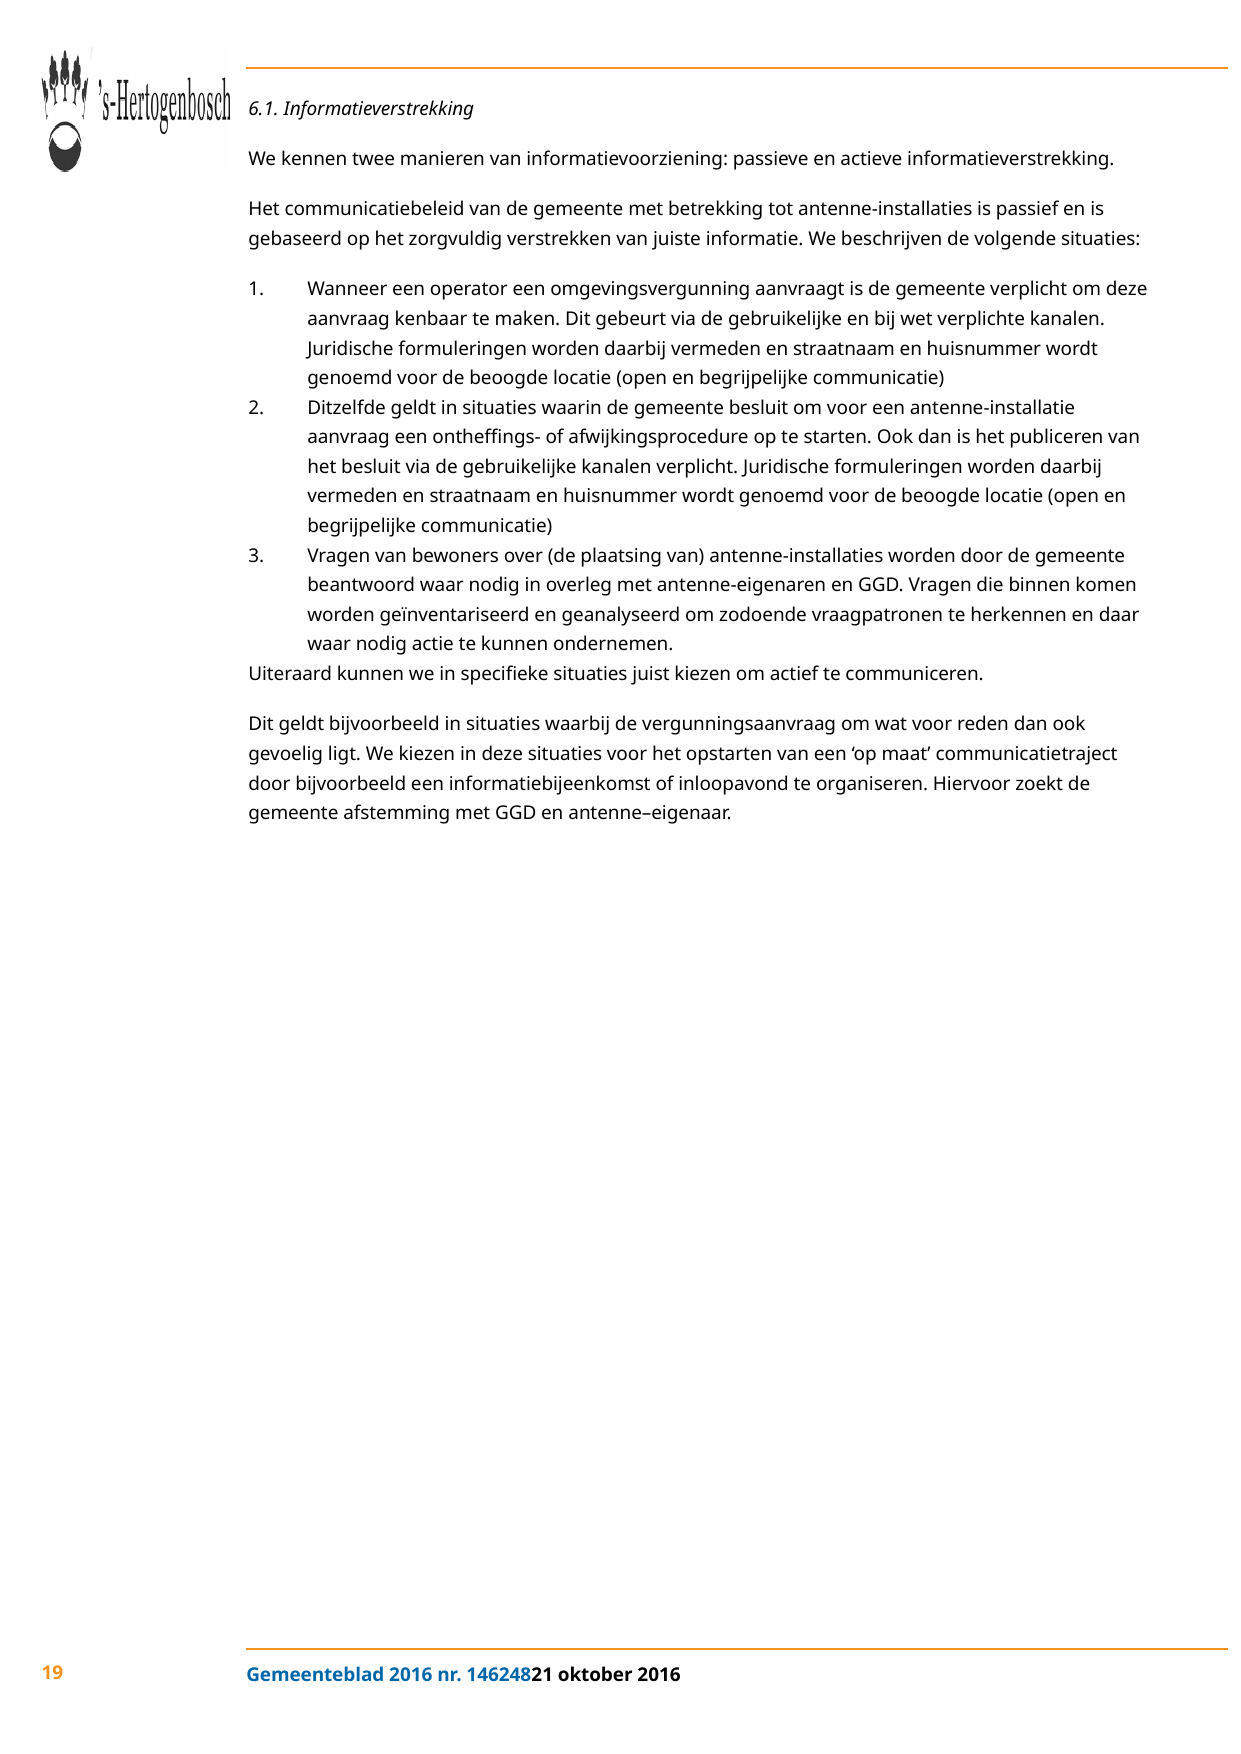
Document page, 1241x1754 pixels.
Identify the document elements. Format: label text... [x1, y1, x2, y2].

text 6.1. Informatieverstrekking [248, 95, 1152, 121]
list Wanneer een operator een omgevingsvergunning aanvraagt is de gemeente verplicht om deze aanvraag kenbaar te maken. Dit gebeurt via de gebruikelijke en bij wet verplichte kanalen. Juridische formuleringen worden daarbij vermeden en straatnaam en huisnummer wordt genoemd voor de beoogde locatie (open en begrijpelijke communicatie) [248, 276, 1152, 390]
text Het communicatiebeleid van de gemeente met betrekking tot antenne-installaties is passief en is gebaseerd op het zorgvuldig verstrekken van juiste informatie. We beschrijven de volgende situaties: [248, 196, 1152, 251]
text Uiteraard kunnen we in specifieke situaties juist kiezen om actief te communiceren. [248, 660, 1152, 686]
list Vragen van bewoners over (de plaatsing van) antenne-installaties worden door de gemeente beantwoord waar nodig in overleg met antenne-eigenaren en GGD. Vragen die binnen komen worden geïnventariseerd en geanalyseerd om zodoende vraagpatronen te herkennen en daar waar nodig actie te kunnen ondernemen. [248, 542, 1152, 656]
picture [41, 47, 231, 172]
list Ditzelfde geldt in situaties waarin de gemeente besluit om voor een antenne-installatie aanvraag een ontheffings- of afwijkingsprocedure op te starten. Ook dan is het publiceren van het besluit via de gebruikelijke kanalen verplicht. Juridische formuleringen worden daarbij vermeden en straatnaam en huisnummer wordt genoemd voor de beoogde locatie (open en begrijpelijke communicatie) [248, 394, 1152, 538]
text Dit geldt bijvoorbeeld in situaties waarbij de vergunningsaanvraag om wat voor reden dan ook gevoelig ligt. We kiezen in deze situaties voor het opstarten van een ‘op maat’ communicatietraject door bijvoorbeeld een informatiebijeenkomst of inloopavond te organiseren. Hiervoor zoekt de gemeente afstemming met GGD en antenne–eigenaar. [248, 711, 1152, 825]
text We kennen twee manieren van informatievoorziening: passieve en actieve informatieverstrekking. [248, 145, 1152, 171]
